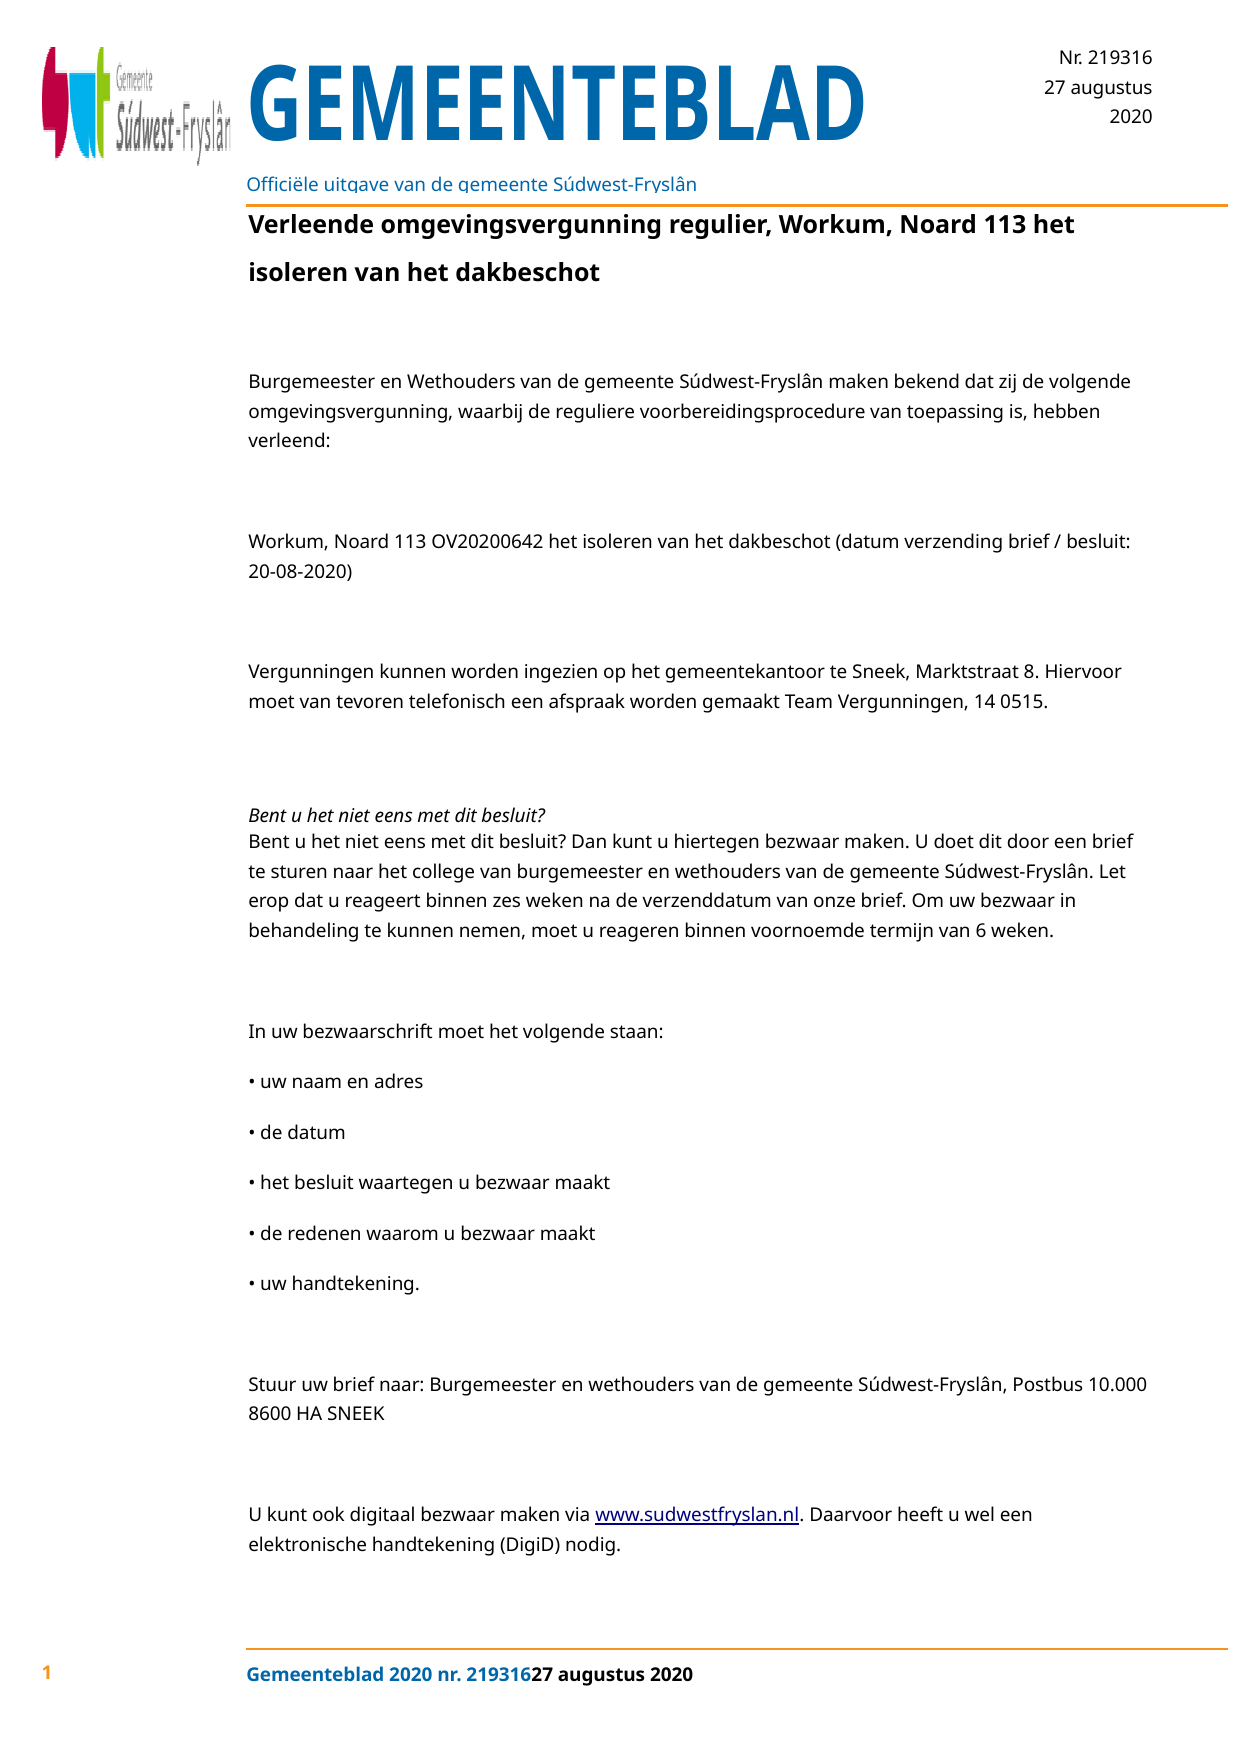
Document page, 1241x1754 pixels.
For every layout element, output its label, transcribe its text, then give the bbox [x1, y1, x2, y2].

text Burgemeester en Wethouders van de gemeente Súdwest-Fryslân maken bekend dat zij de volgende omgevingsvergunning, waarbij de reguliere voorbereidingsprocedure van toepassing is, hebben verleend: [248, 368, 1152, 453]
text Bent u het niet eens met dit besluit? Dan kunt u hiertegen bezwaar maken. U doet dit door een brief te sturen naar het college van burgemeester en wethouders van de gemeente Súdwest-Fryslân. Let erop dat u reageert binnen zes weken na de verzenddatum van onze brief. Om uw bezwaar in behandeling te kunnen nemen, moet u reageren binnen voornoemde termijn van 6 weken. [248, 828, 1152, 943]
text • de redenen waarom u bezwaar maakt [248, 1220, 1152, 1245]
text Workum, Noard 113 OV20200642 het isoleren van het dakbeschot (datum verzending brief / besluit: 20-08-2020) [248, 528, 1152, 584]
text Vergunningen kunnen worden ingezien op het gemeentekantoor te Sneek, Marktstraat 8. Hiervoor moet van tevoren telefonisch een afspraak worden gemaakt Team Vergunningen, 14 0515. [248, 659, 1152, 714]
text In uw bezwaarschrift moet het volgende staan: [248, 1018, 1152, 1044]
text Verleende omgevingsvergunning regulier, Workum, Noard 113 het isoleren van het dakbeschot [248, 207, 1152, 288]
text Stuur uw brief naar: Burgemeester en wethouders van de gemeente Súdwest-Fryslân, Postbus 10.000 8600 HA SNEEK [248, 1371, 1152, 1426]
text • uw handtekening. [248, 1270, 1152, 1296]
text • het besluit waartegen u bezwaar maakt [248, 1169, 1152, 1195]
picture [41, 47, 231, 172]
text U kunt ook digitaal bezwaar maken via www.sudwestfryslan.nl. Daarvoor heeft u wel een elektronische handtekening (DigiD) nodig. [248, 1501, 1152, 1557]
text • de datum [248, 1119, 1152, 1144]
text Bent u het niet eens met dit besluit? [248, 803, 1152, 828]
text • uw naam en adres [248, 1068, 1152, 1094]
